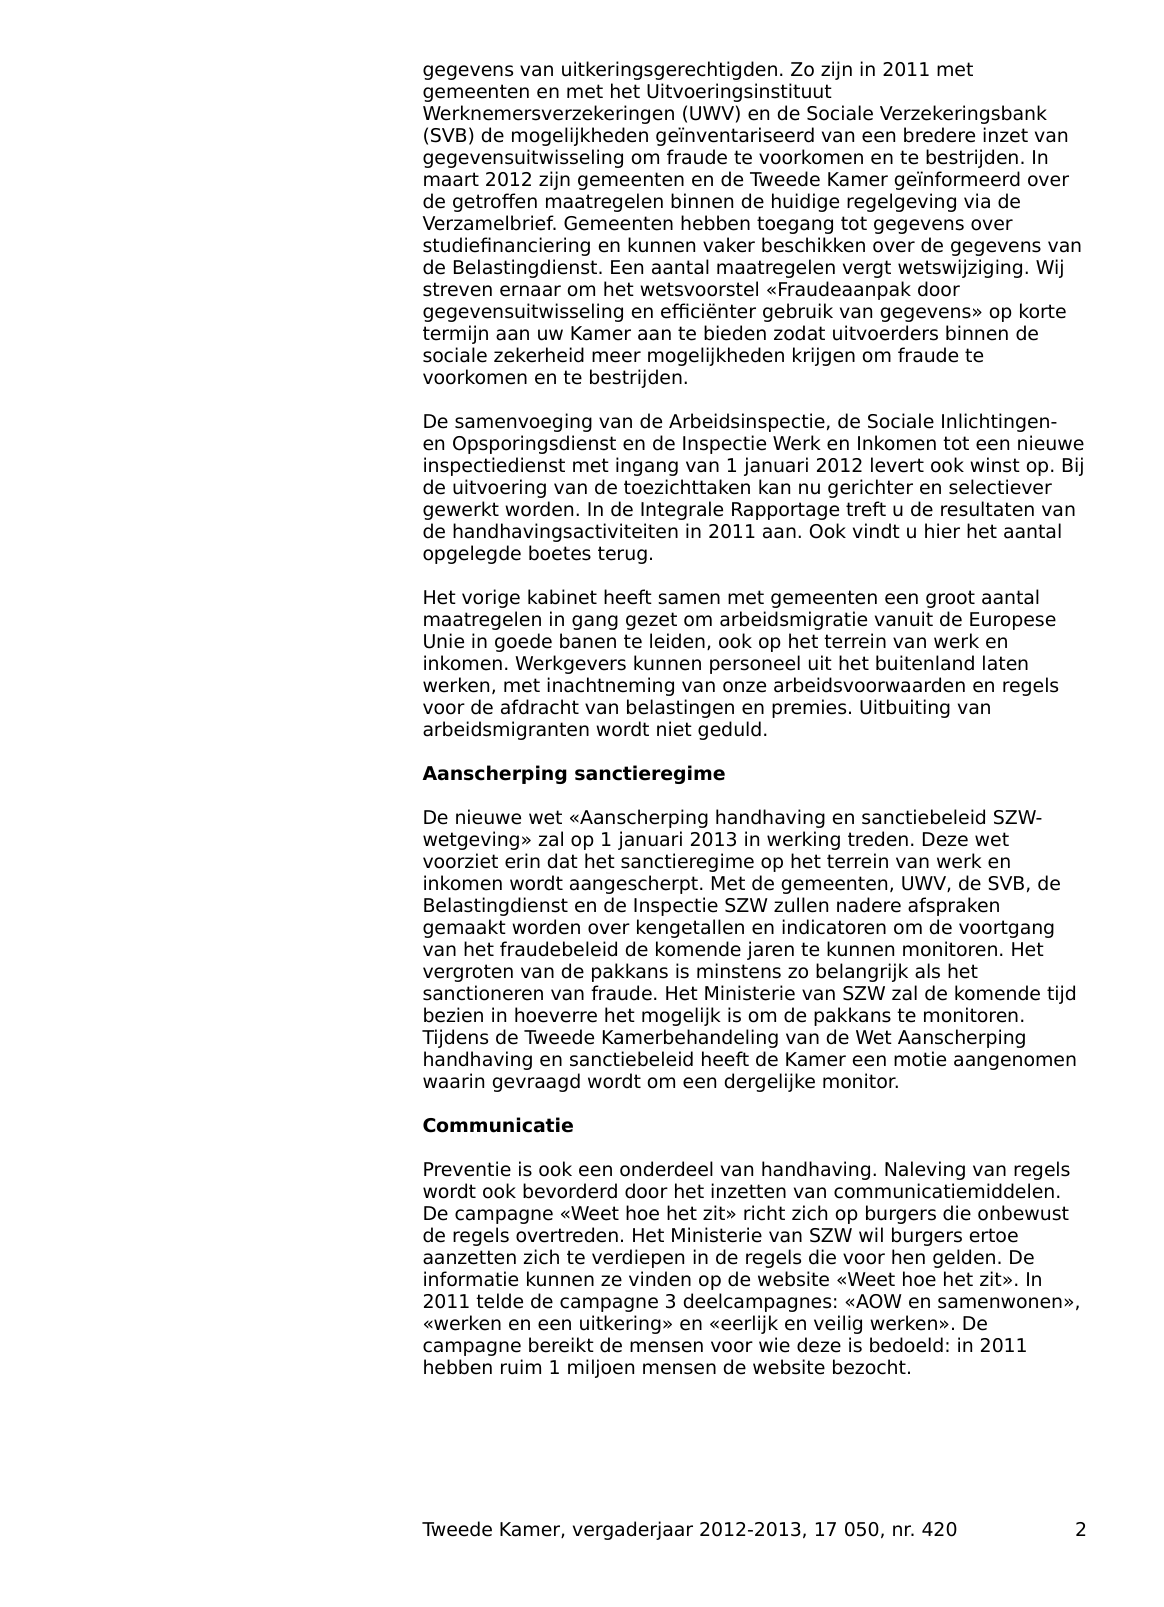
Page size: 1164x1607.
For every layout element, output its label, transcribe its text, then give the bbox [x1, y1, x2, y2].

subtitle Aanscherping sanctieregime [422, 763, 1087, 785]
text De samenvoeging van de Arbeidsinspectie, de Sociale Inlichtingen- en Opsporingsdienst en de Inspectie Werk en Inkomen tot een nieuwe inspectiedienst met ingang van 1 januari 2012 levert ook winst op. Bij de uitvoering van de toezichttaken kan nu gerichter en selectiever gewerkt worden. In de Integrale Rapportage treft u de resultaten van de handhavingsactiviteiten in 2011 aan. Ook vindt u hier het aantal opgelegde boetes terug. [422, 411, 1087, 565]
text De nieuwe wet «Aanscherping handhaving en sanctiebeleid SZW-wetgeving» zal op 1 januari 2013 in werking treden. Deze wet voorziet erin dat het sanctieregime op het terrein van werk en inkomen wordt aangescherpt. Met de gemeenten, UWV, de SVB, de Belastingdienst en de Inspectie SZW zullen nadere afspraken gemaakt worden over kengetallen en indicatoren om de voortgang van het fraudebeleid de komende jaren te kunnen monitoren. Het vergroten van de pakkans is minstens zo belangrijk als het sanctioneren van fraude. Het Ministerie van SZW zal de komende tijd bezien in hoeverre het mogelijk is om de pakkans te monitoren. Tijdens de Tweede Kamerbehandeling van de Wet Aanscherping handhaving en sanctiebeleid heeft de Kamer een motie aangenomen waarin gevraagd wordt om een dergelijke monitor. [422, 807, 1087, 1093]
text Het vorige kabinet heeft samen met gemeenten een groot aantal maatregelen in gang gezet om arbeidsmigratie vanuit de Europese Unie in goede banen te leiden, ook op het terrein van werk en inkomen. Werkgevers kunnen personeel uit het buitenland laten werken, met inachtneming van onze arbeidsvoorwaarden en regels voor de afdracht van belastingen en premies. Uitbuiting van arbeidsmigranten wordt niet geduld. [422, 587, 1087, 741]
text Preventie is ook een onderdeel van handhaving. Naleving van regels wordt ook bevorderd door het inzetten van communicatiemiddelen. De campagne «Weet hoe het zit» richt zich op burgers die onbewust de regels overtreden. Het Ministerie van SZW wil burgers ertoe aanzetten zich te verdiepen in de regels die voor hen gelden. De informatie kunnen ze vinden op de website «Weet hoe het zit». In 2011 telde de campagne 3 deelcampagnes: «AOW en samenwonen», «werken en een uitkering» en «eerlijk en veilig werken». De campagne bereikt de mensen voor wie deze is bedoeld: in 2011 hebben ruim 1 miljoen mensen de website bezocht. [422, 1159, 1087, 1379]
subtitle Communicatie [422, 1115, 1087, 1137]
text gegevens van uitkeringsgerechtigden. Zo zijn in 2011 met gemeenten en met het Uitvoeringsinstituut Werknemersverzekeringen (UWV) en de Sociale Verzekeringsbank (SVB) de mogelijkheden geïnventariseerd van een bredere inzet van gegevensuitwisseling om fraude te voorkomen en te bestrijden. In maart 2012 zijn gemeenten en de Tweede Kamer geïnformeerd over de getroffen maatregelen binnen de huidige regelgeving via de Verzamelbrief. Gemeenten hebben toegang tot gegevens over studiefinanciering en kunnen vaker beschikken over de gegevens van de Belastingdienst. Een aantal maatregelen vergt wetswijziging. Wij streven ernaar om het wetsvoorstel «Fraudeaanpak door gegevensuitwisseling en efficiënter gebruik van gegevens» op korte termijn aan uw Kamer aan te bieden zodat uitvoerders binnen de sociale zekerheid meer mogelijkheden krijgen om fraude te voorkomen en te bestrijden. [422, 59, 1087, 389]
